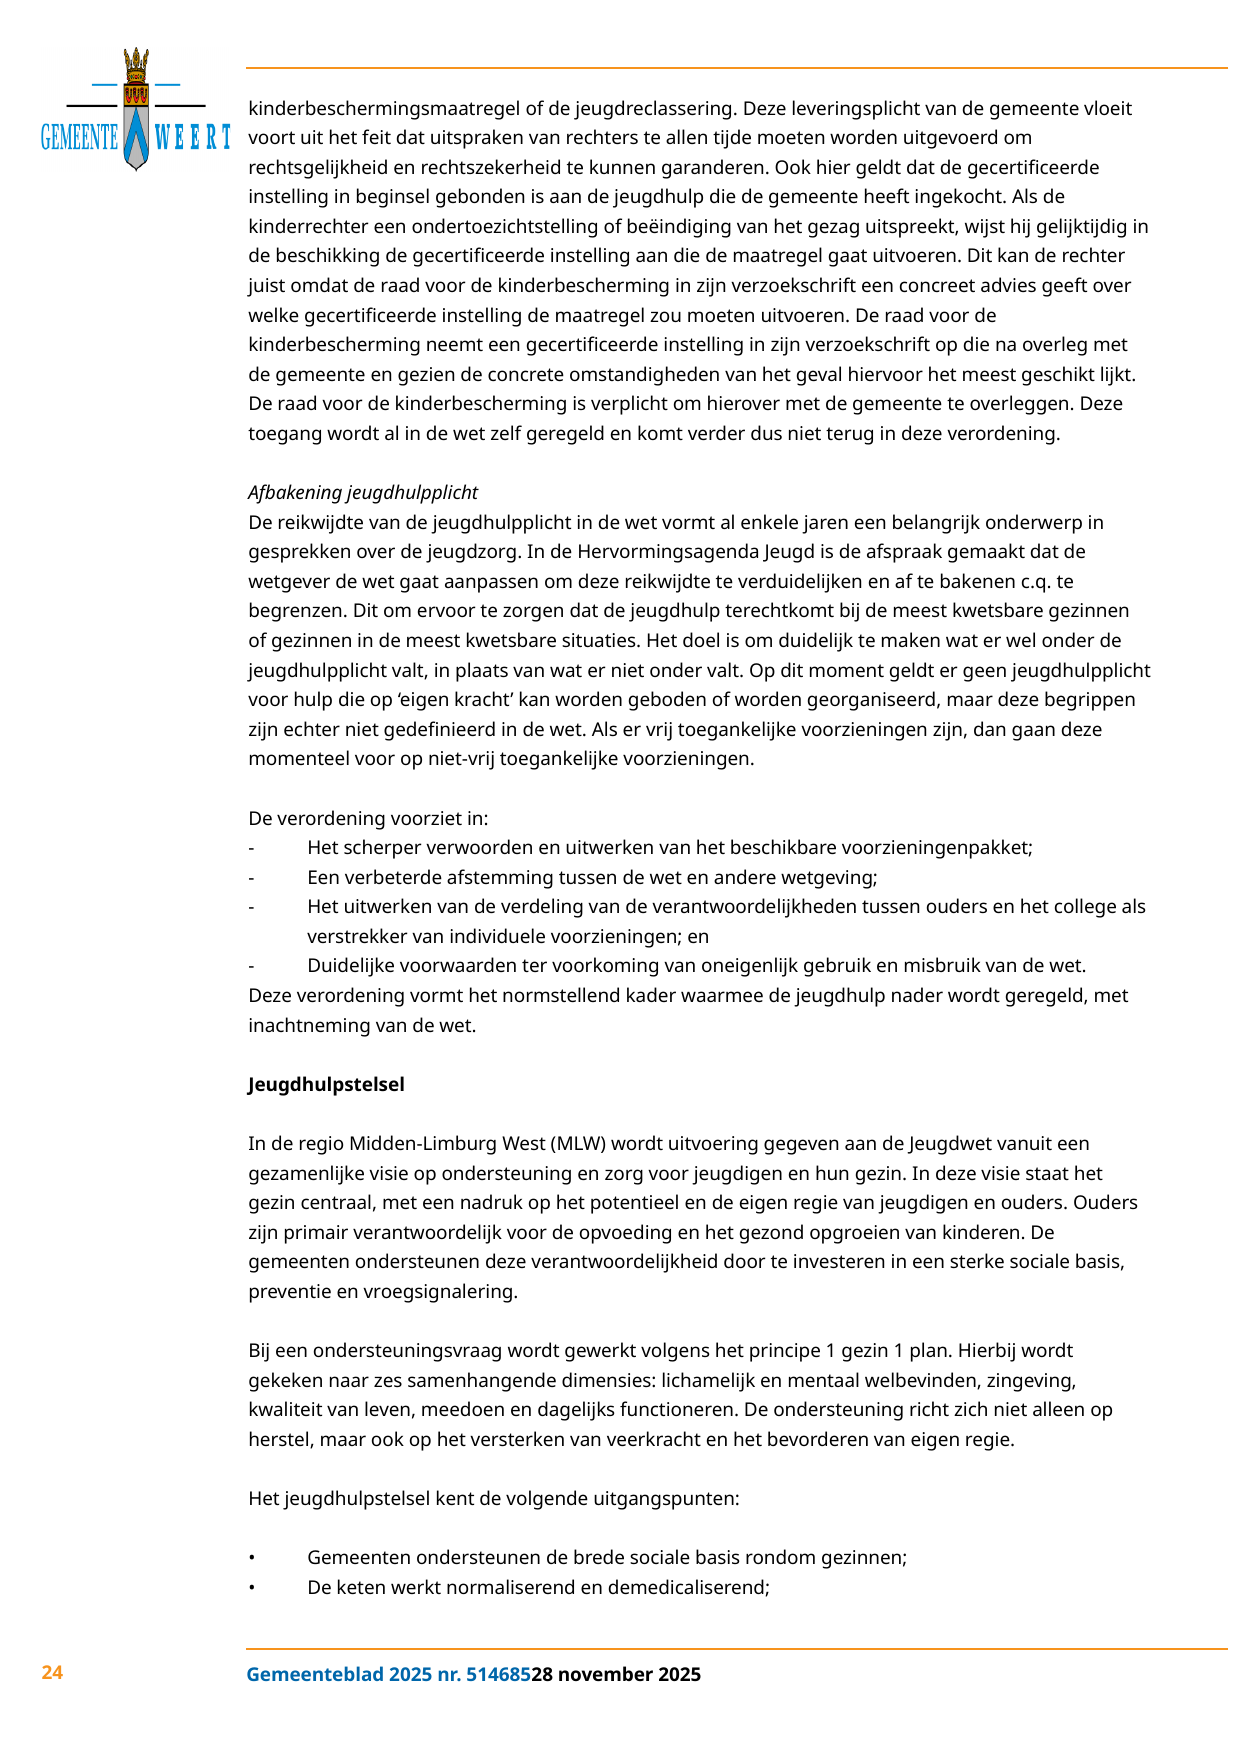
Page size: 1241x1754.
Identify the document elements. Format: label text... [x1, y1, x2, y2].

text Deze verordening vormt het normstellend kader waarmee de jeugdhulp nader wordt geregeld, met inachtneming van de wet. [248, 982, 1152, 1038]
list De keten werkt normaliserend en demedicaliserend; [248, 1574, 1152, 1600]
list Het scherper verwoorden en uitwerken van het beschikbare voorzieningenpakket; [248, 834, 1152, 860]
text Jeugdhulpstelsel [248, 1071, 1152, 1097]
list Het uitwerken van de verdeling van de verantwoordelijkheden tussen ouders en het college als verstrekker van individuele voorzieningen; en [248, 893, 1152, 949]
text De verordening voorziet in: [248, 805, 1152, 831]
text Het jeugdhulpstelsel kent de volgende uitgangspunten: [248, 1485, 1152, 1511]
list Duidelijke voorwaarden ter voorkoming van oneigenlijk gebruik en misbruik van de wet. [248, 953, 1152, 978]
text De reikwijdte van de jeugdhulpplicht in de wet vormt al enkele jaren een belangrijk onderwerp in gesprekken over de jeugdzorg. In de Hervormingsagenda Jeugd is de afspraak gemaakt dat de wetgever de wet gaat aanpassen om deze reikwijdte te verduidelijken en af te bakenen c.q. te begrenzen. Dit om ervoor te zorgen dat de jeugdhulp terechtkomt bij de meest kwetsbare gezinnen of gezinnen in de meest kwetsbare situaties. Het doel is om duidelijk te maken wat er wel onder de jeugdhulpplicht valt, in plaats van wat er niet onder valt. Op dit moment geldt er geen jeugdhulpplicht voor hulp die op ‘eigen kracht’ kan worden geboden of worden georganiseerd, maar deze begrippen zijn echter niet gedefinieerd in de wet. Als er vrij toegankelijke voorzieningen zijn, dan gaan deze momenteel voor op niet-vrij toegankelijke voorzieningen. [248, 509, 1152, 771]
list Gemeenten ondersteunen de brede sociale basis rondom gezinnen; [248, 1544, 1152, 1570]
text Afbakening jeugdhulpplicht [248, 479, 1152, 505]
text In de regio Midden-Limburg West (MLW) wordt uitvoering gegeven aan de Jeugdwet vanuit een gezamenlijke visie op ondersteuning en zorg voor jeugdigen en hun gezin. In deze visie staat het gezin centraal, met een nadruk op het potentieel en de eigen regie van jeugdigen en ouders. Ouders zijn primair verantwoordelijk voor de opvoeding en het gezond opgroeien van kinderen. De gemeenten ondersteunen deze verantwoordelijkheid door te investeren in een sterke sociale basis, preventie en vroegsignalering. [248, 1130, 1152, 1304]
text kinderbeschermingsmaatregel of de jeugdreclassering. Deze leveringsplicht van de gemeente vloeit voort uit het feit dat uitspraken van rechters te allen tijde moeten worden uitgevoerd om rechtsgelijkheid en rechtszekerheid te kunnen garanderen. Ook hier geldt dat de gecertificeerde instelling in beginsel gebonden is aan de jeugdhulp die de gemeente heeft ingekocht. Als de kinderrechter een ondertoezichtstelling of beëindiging van het gezag uitspreekt, wijst hij gelijktijdig in de beschikking de gecertificeerde instelling aan die de maatregel gaat uitvoeren. Dit kan de rechter juist omdat de raad voor de kinderbescherming in zijn verzoekschrift een concreet advies geeft over welke gecertificeerde instelling de maatregel zou moeten uitvoeren. De raad voor de kinderbescherming neemt een gecertificeerde instelling in zijn verzoekschrift op die na overleg met de gemeente en gezien de concrete omstandigheden van het geval hiervoor het meest geschikt lijkt. De raad voor de kinderbescherming is verplicht om hierover met de gemeente te overleggen. Deze toegang wordt al in de wet zelf geregeld en komt verder dus niet terug in deze verordening. [248, 95, 1152, 446]
text Bij een ondersteuningsvraag wordt gewerkt volgens het principe 1 gezin 1 plan. Hierbij wordt gekeken naar zes samenhangende dimensies: lichamelijk en mentaal welbevinden, zingeving, kwaliteit van leven, meedoen en dagelijks functioneren. De ondersteuning richt zich niet alleen op herstel, maar ook op het versterken van veerkracht en het bevorderen van eigen regie. [248, 1337, 1152, 1452]
picture [41, 47, 231, 172]
list Een verbeterde afstemming tussen de wet en andere wetgeving; [248, 864, 1152, 890]
